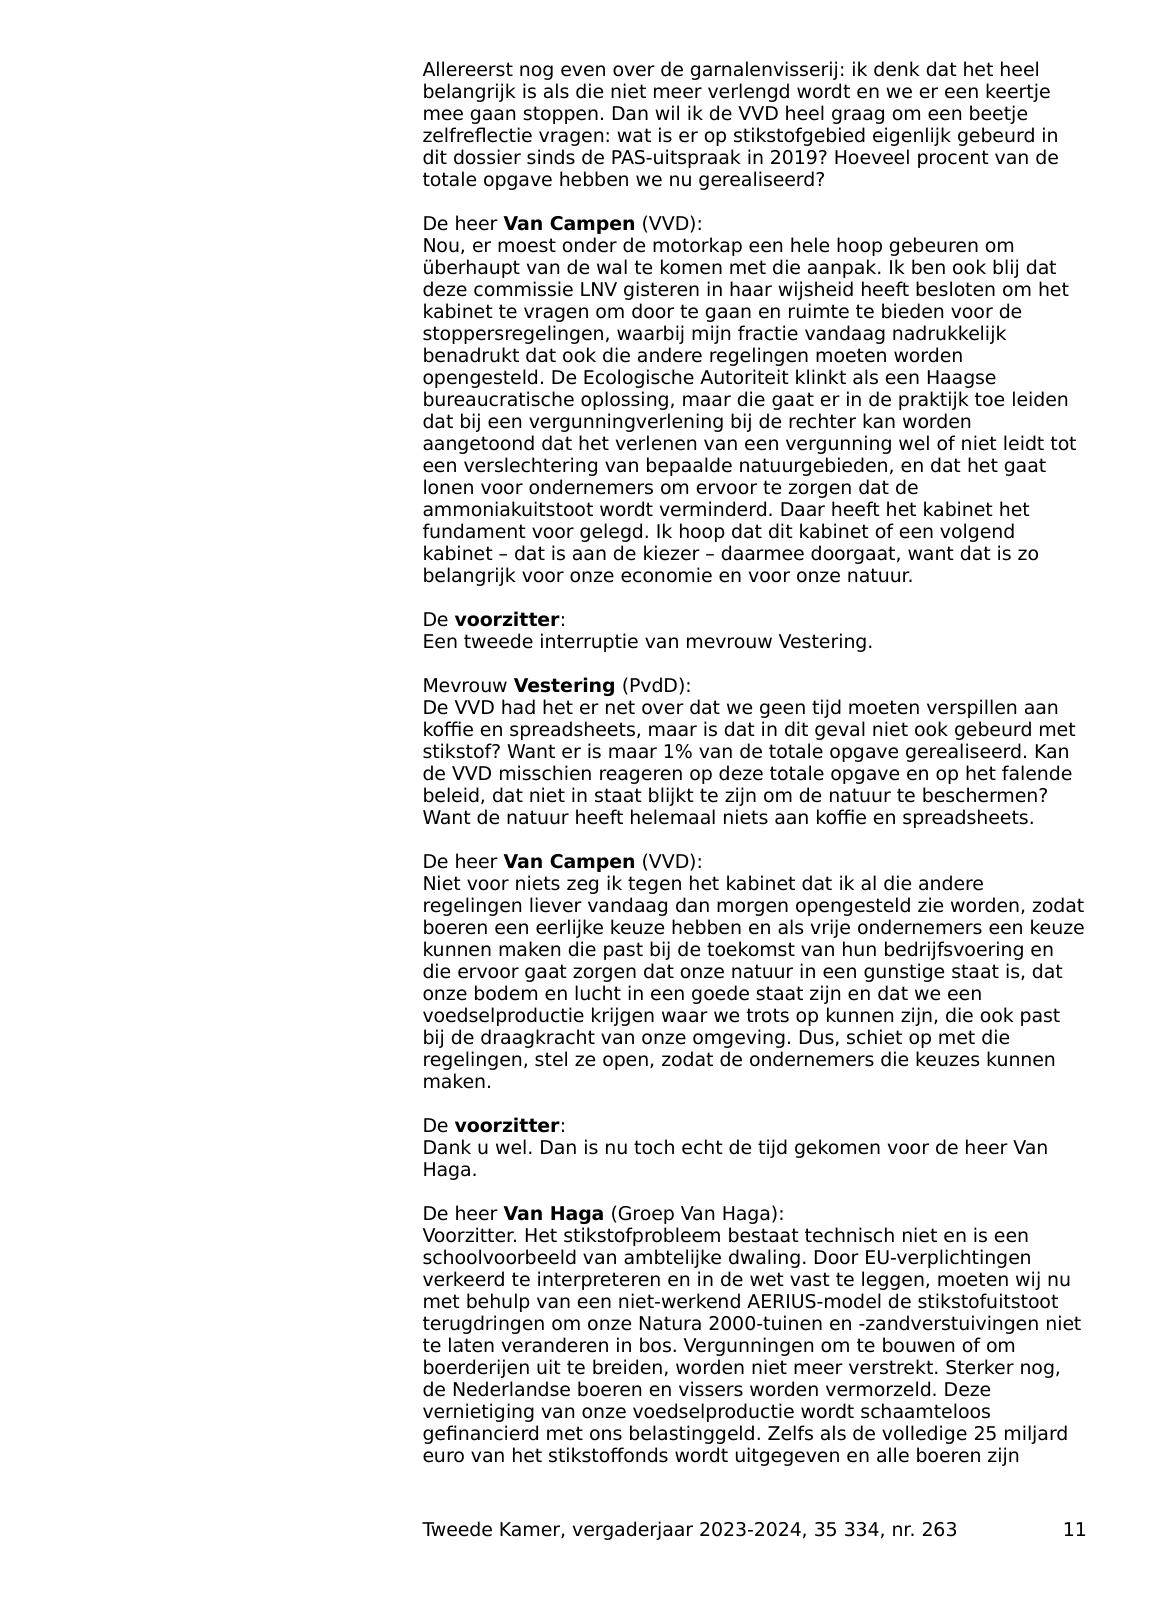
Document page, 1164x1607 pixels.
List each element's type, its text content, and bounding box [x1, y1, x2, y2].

text De VVD had het er net over dat we geen tijd moeten verspillen aan koffie en spreadsheets, maar is dat in dit geval niet ook gebeurd met stikstof? Want er is maar 1% van de totale opgave gerealiseerd. Kan de VVD misschien reageren op deze totale opgave en op het falende beleid, dat niet in staat blijkt te zijn om de natuur te beschermen? Want de natuur heeft helemaal niets aan koffie en spreadsheets. [422, 697, 1087, 829]
text Voorzitter. Het stikstofprobleem bestaat technisch niet en is een schoolvoorbeeld van ambtelijke dwaling. Door EU-verplichtingen verkeerd te interpreteren en in de wet vast te leggen, moeten wij nu met behulp van een niet-werkend AERIUS-model de stikstofuitstoot terugdringen om onze Natura 2000-tuinen en -zandverstuivingen niet te laten veranderen in bos. Vergunningen om te bouwen of om boerderijen uit te breiden, worden niet meer verstrekt. Sterker nog, de Nederlandse boeren en vissers worden vermorzeld. Deze vernietiging van onze voedselproductie wordt schaamteloos gefinancierd met ons belastinggeld. Zelfs als de volledige 25 miljard euro van het stikstoffonds wordt uitgegeven en alle boeren zijn [422, 1225, 1087, 1467]
text De heer Van Campen (VVD): [422, 213, 1087, 235]
text Een tweede interruptie van mevrouw Vestering. [422, 631, 1087, 653]
text Niet voor niets zeg ik tegen het kabinet dat ik al die andere regelingen liever vandaag dan morgen opengesteld zie worden, zodat boeren een eerlijke keuze hebben en als vrije ondernemers een keuze kunnen maken die past bij de toekomst van hun bedrijfsvoering en die ervoor gaat zorgen dat onze natuur in een gunstige staat is, dat onze bodem en lucht in een goede staat zijn en dat we een voedselproductie krijgen waar we trots op kunnen zijn, die ook past bij de draagkracht van onze omgeving. Dus, schiet op met die regelingen, stel ze open, zodat de ondernemers die keuzes kunnen maken. [422, 873, 1087, 1093]
text De voorzitter: [422, 609, 1087, 631]
text De voorzitter: [422, 1115, 1087, 1137]
text Nou, er moest onder de motorkap een hele hoop gebeuren om überhaupt van de wal te komen met die aanpak. Ik ben ook blij dat deze commissie LNV gisteren in haar wijsheid heeft besloten om het kabinet te vragen om door te gaan en ruimte te bieden voor de stoppersregelingen, waarbij mijn fractie vandaag nadrukkelijk benadrukt dat ook die andere regelingen moeten worden opengesteld. De Ecologische Autoriteit klinkt als een Haagse bureaucratische oplossing, maar die gaat er in de praktijk toe leiden dat bij een vergunningverlening bij de rechter kan worden aangetoond dat het verlenen van een vergunning wel of niet leidt tot een verslechtering van bepaalde natuurgebieden, en dat het gaat lonen voor ondernemers om ervoor te zorgen dat de ammoniakuitstoot wordt verminderd. Daar heeft het kabinet het fundament voor gelegd. Ik hoop dat dit kabinet of een volgend kabinet – dat is aan de kiezer – daarmee doorgaat, want dat is zo belangrijk voor onze economie en voor onze natuur. [422, 235, 1087, 587]
text De heer Van Haga (Groep Van Haga): [422, 1203, 1087, 1225]
text De heer Van Campen (VVD): [422, 851, 1087, 873]
text Mevrouw Vestering (PvdD): [422, 675, 1087, 697]
text Dank u wel. Dan is nu toch echt de tijd gekomen voor de heer Van Haga. [422, 1137, 1087, 1181]
text Allereerst nog even over de garnalenvisserij: ik denk dat het heel belangrijk is als die niet meer verlengd wordt en we er een keertje mee gaan stoppen. Dan wil ik de VVD heel graag om een beetje zelfreflectie vragen: wat is er op stikstofgebied eigenlijk gebeurd in dit dossier sinds de PAS-uitspraak in 2019? Hoeveel procent van de totale opgave hebben we nu gerealiseerd? [422, 59, 1087, 191]
